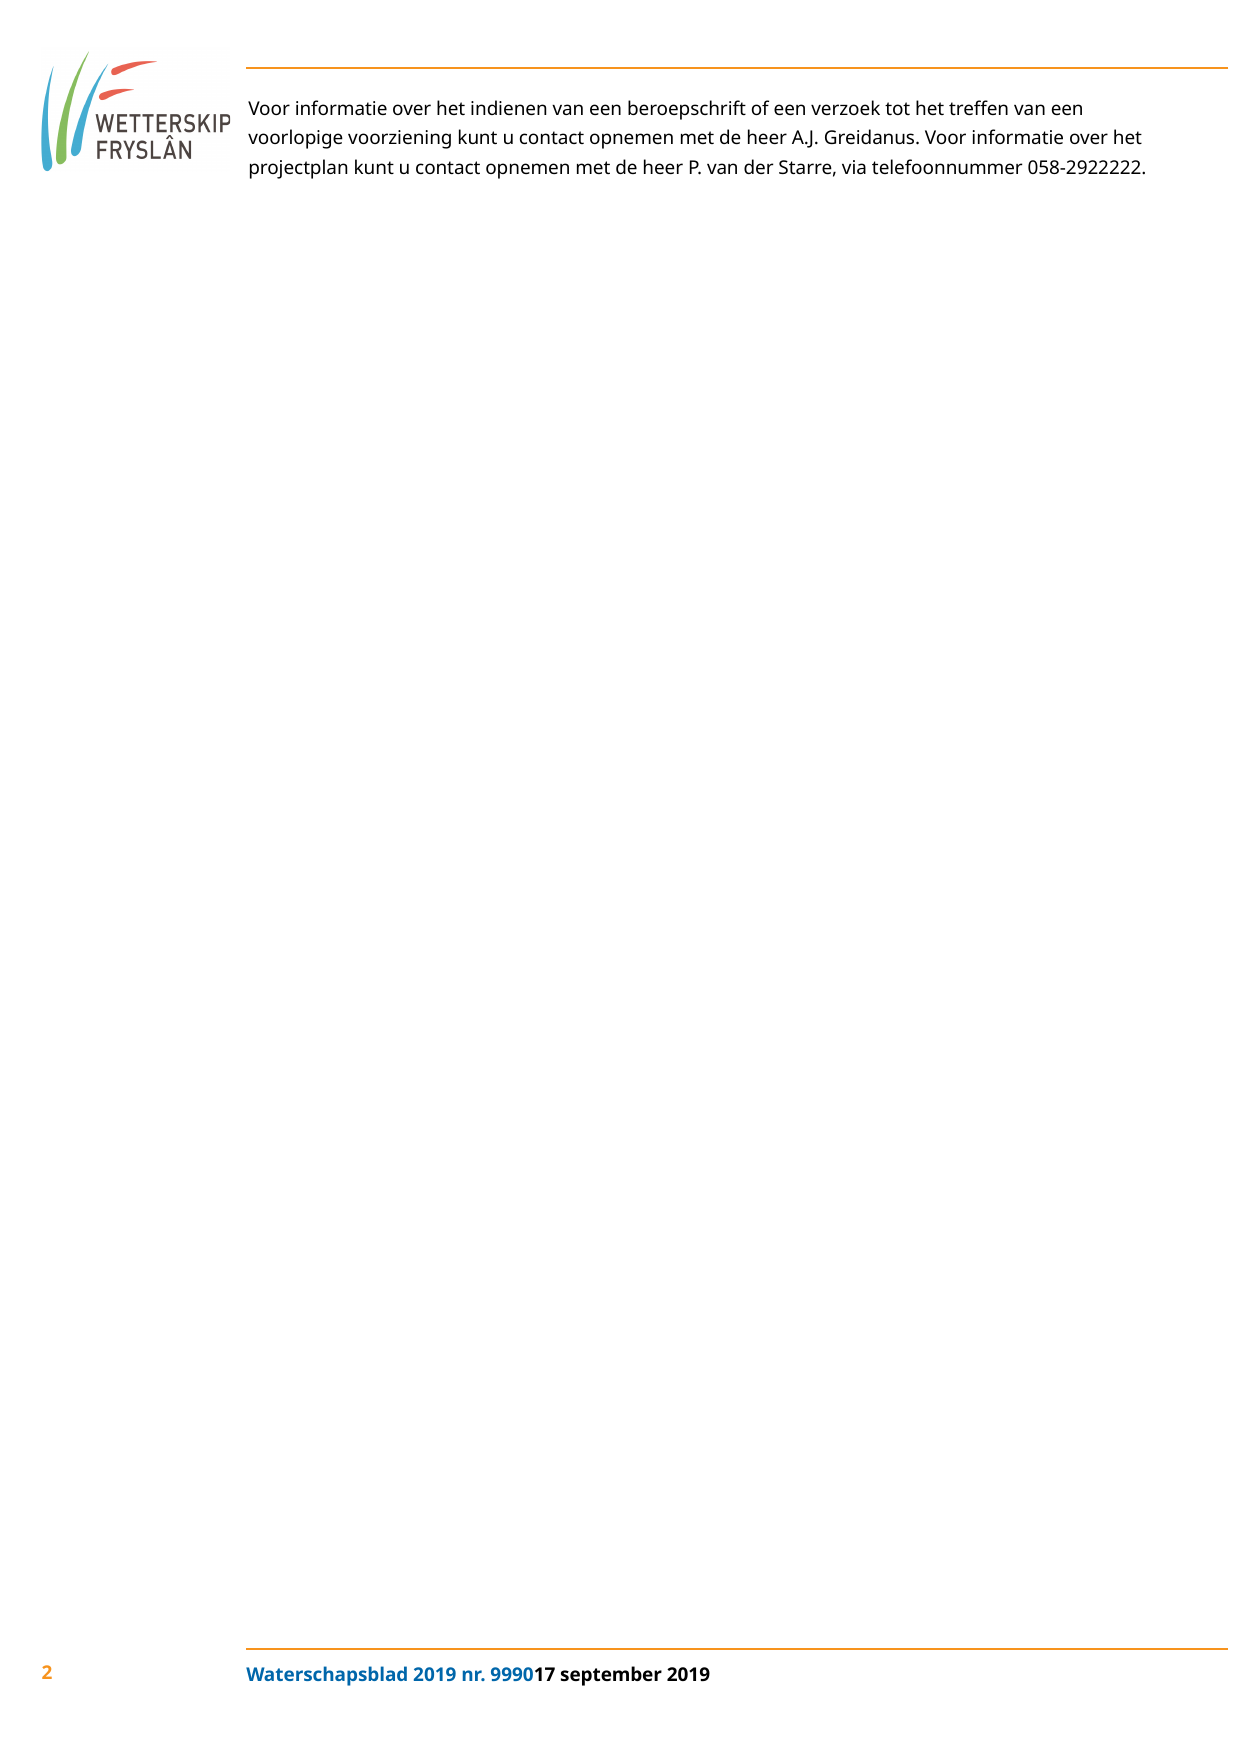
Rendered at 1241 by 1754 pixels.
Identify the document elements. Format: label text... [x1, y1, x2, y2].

text Voor informatie over het indienen van een beroepschrift of een verzoek tot het treffen van een voorlopige voorziening kunt u contact opnemen met de heer A.J. Greidanus. Voor informatie over het projectplan kunt u contact opnemen met de heer P. van der Starre, via telefoonnummer 058-2922222. [248, 95, 1152, 180]
picture [41, 47, 231, 172]
